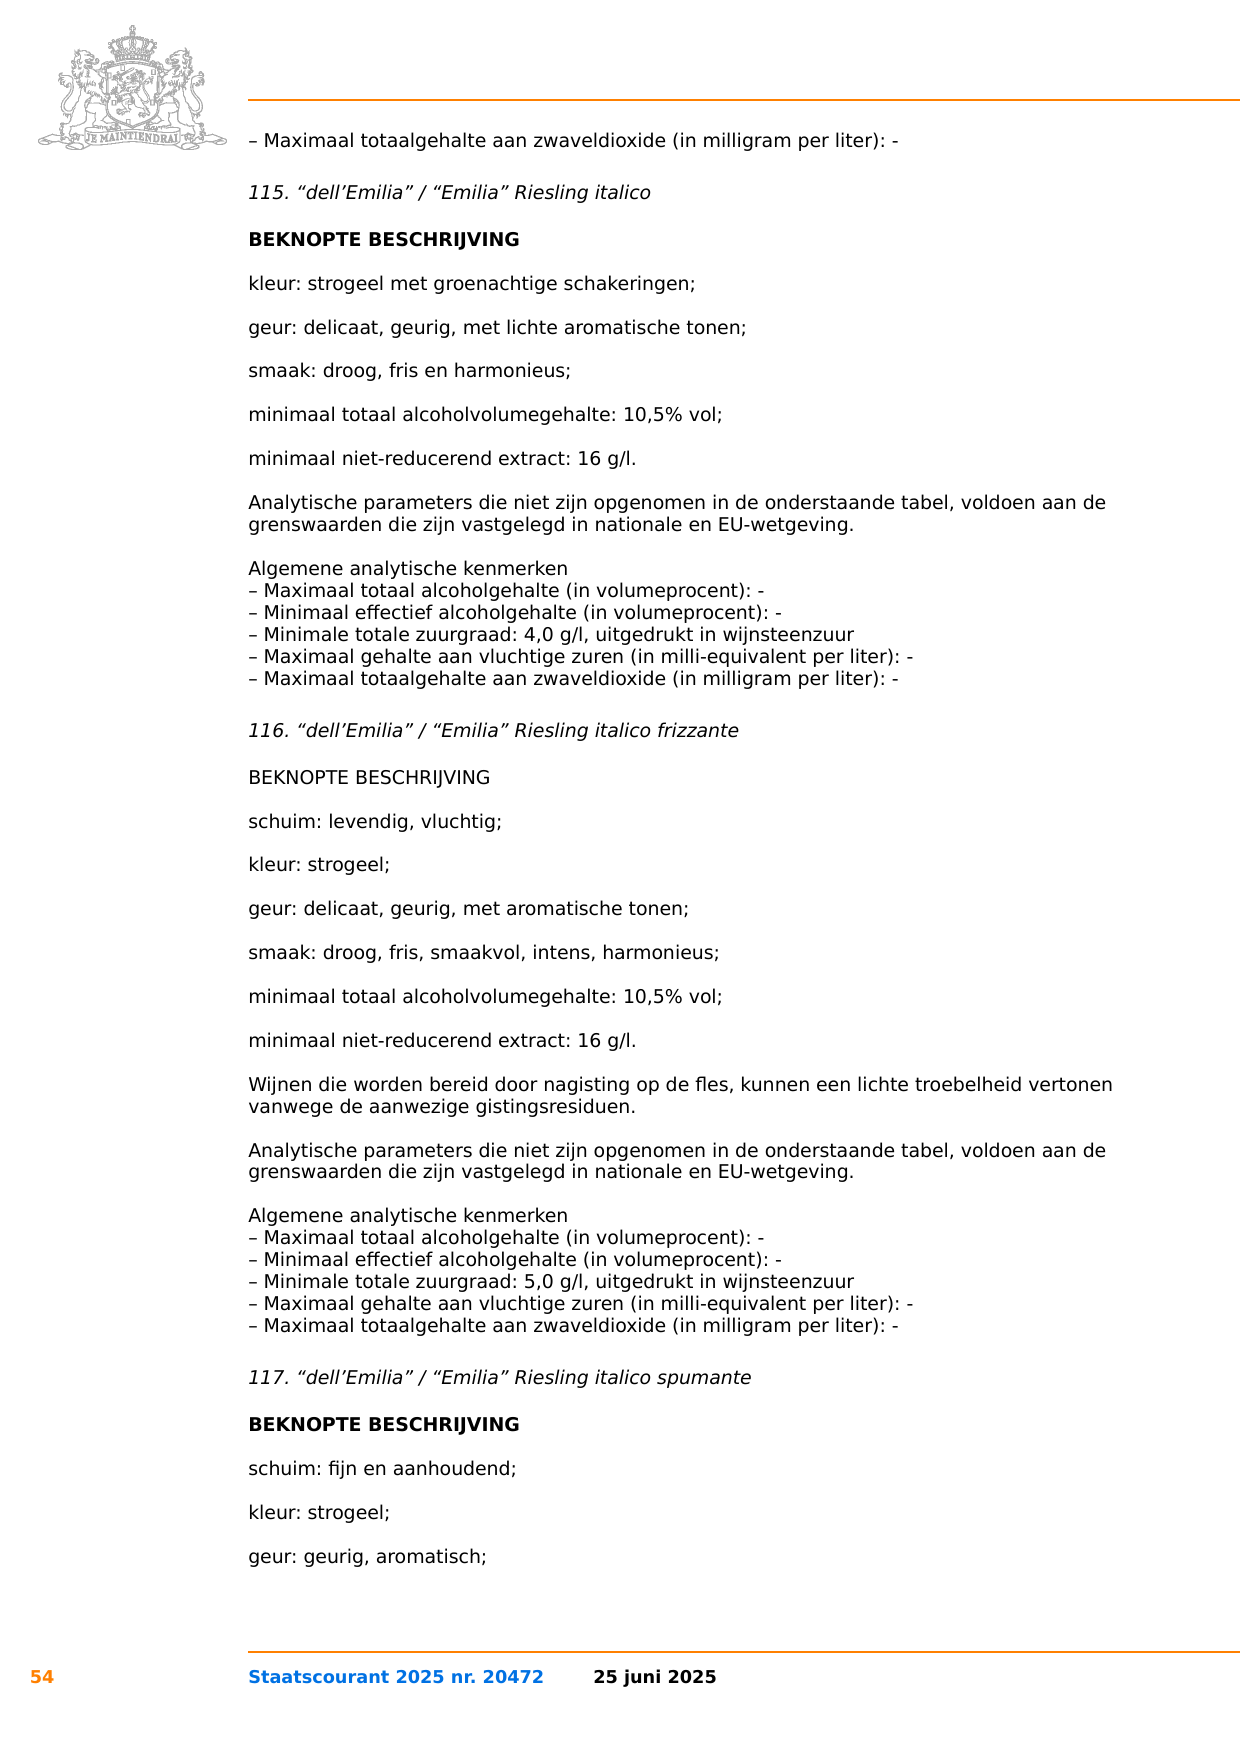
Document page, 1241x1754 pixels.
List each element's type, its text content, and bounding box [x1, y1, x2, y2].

text – Maximaal totaal alcoholgehalte (in volumeprocent): - [248, 1227, 1163, 1249]
text – Maximaal totaalgehalte aan zwaveldioxide (in milligram per liter): - [248, 668, 1163, 690]
text BEKNOPTE BESCHRIJVING [248, 229, 1163, 251]
text kleur: strogeel; [248, 1502, 1163, 1524]
text schuim: fijn en aanhoudend; [248, 1458, 1163, 1480]
text minimaal totaal alcoholvolumegehalte: 10,5% vol; [248, 986, 1163, 1008]
text kleur: strogeel met groenachtige schakeringen; [248, 273, 1163, 295]
text geur: geurig, aromatisch; [248, 1546, 1163, 1568]
text Analytische parameters die niet zijn opgenomen in de onderstaande tabel, voldoen aan de grenswaarden die zijn vastgelegd in nationale en EU-wetgeving. [248, 492, 1163, 536]
text – Maximaal totaal alcoholgehalte (in volumeprocent): - [248, 580, 1163, 602]
text minimaal totaal alcoholvolumegehalte: 10,5% vol; [248, 404, 1163, 426]
text – Minimaal effectief alcoholgehalte (in volumeprocent): - [248, 1249, 1163, 1271]
text – Maximaal gehalte aan vluchtige zuren (in milli-equivalent per liter): - [248, 646, 1163, 668]
text smaak: droog, fris, smaakvol, intens, harmonieus; [248, 942, 1163, 964]
text Algemene analytische kenmerken [248, 1205, 1163, 1227]
subtitle 116. “dell’Emilia” / “Emilia” Riesling italico frizzante [248, 720, 1163, 742]
text kleur: strogeel; [248, 854, 1163, 876]
text – Maximaal totaalgehalte aan zwaveldioxide (in milligram per liter): - [248, 1315, 1163, 1337]
text BEKNOPTE BESCHRIJVING [248, 767, 1163, 789]
text BEKNOPTE BESCHRIJVING [248, 1414, 1163, 1436]
subtitle 117. “dell’Emilia” / “Emilia” Riesling italico spumante [248, 1367, 1163, 1389]
text Wijnen die worden bereid door nagisting op de fles, kunnen een lichte troebelheid vertonen vanwege de aanwezige gistingsresiduen. [248, 1074, 1163, 1118]
text – Minimale totale zuurgraad: 4,0 g/l, uitgedrukt in wijnsteenzuur [248, 624, 1163, 646]
text smaak: droog, fris en harmonieus; [248, 360, 1163, 382]
text minimaal niet-reducerend extract: 16 g/l. [248, 1030, 1163, 1052]
text – Minimaal effectief alcoholgehalte (in volumeprocent): - [248, 602, 1163, 624]
subtitle 115. “dell’Emilia” / “Emilia” Riesling italico [248, 182, 1163, 204]
text Analytische parameters die niet zijn opgenomen in de onderstaande tabel, voldoen aan de grenswaarden die zijn vastgelegd in nationale en EU-wetgeving. [248, 1139, 1163, 1183]
text Algemene analytische kenmerken [248, 558, 1163, 580]
text minimaal niet-reducerend extract: 16 g/l. [248, 448, 1163, 470]
picture [38, 25, 227, 150]
text geur: delicaat, geurig, met aromatische tonen; [248, 898, 1163, 920]
text – Maximaal gehalte aan vluchtige zuren (in milli-equivalent per liter): - [248, 1293, 1163, 1315]
text schuim: levendig, vluchtig; [248, 811, 1163, 832]
text – Maximaal totaalgehalte aan zwaveldioxide (in milligram per liter): - [248, 130, 1163, 152]
text geur: delicaat, geurig, met lichte aromatische tonen; [248, 317, 1163, 338]
text – Minimale totale zuurgraad: 5,0 g/l, uitgedrukt in wijnsteenzuur [248, 1271, 1163, 1293]
